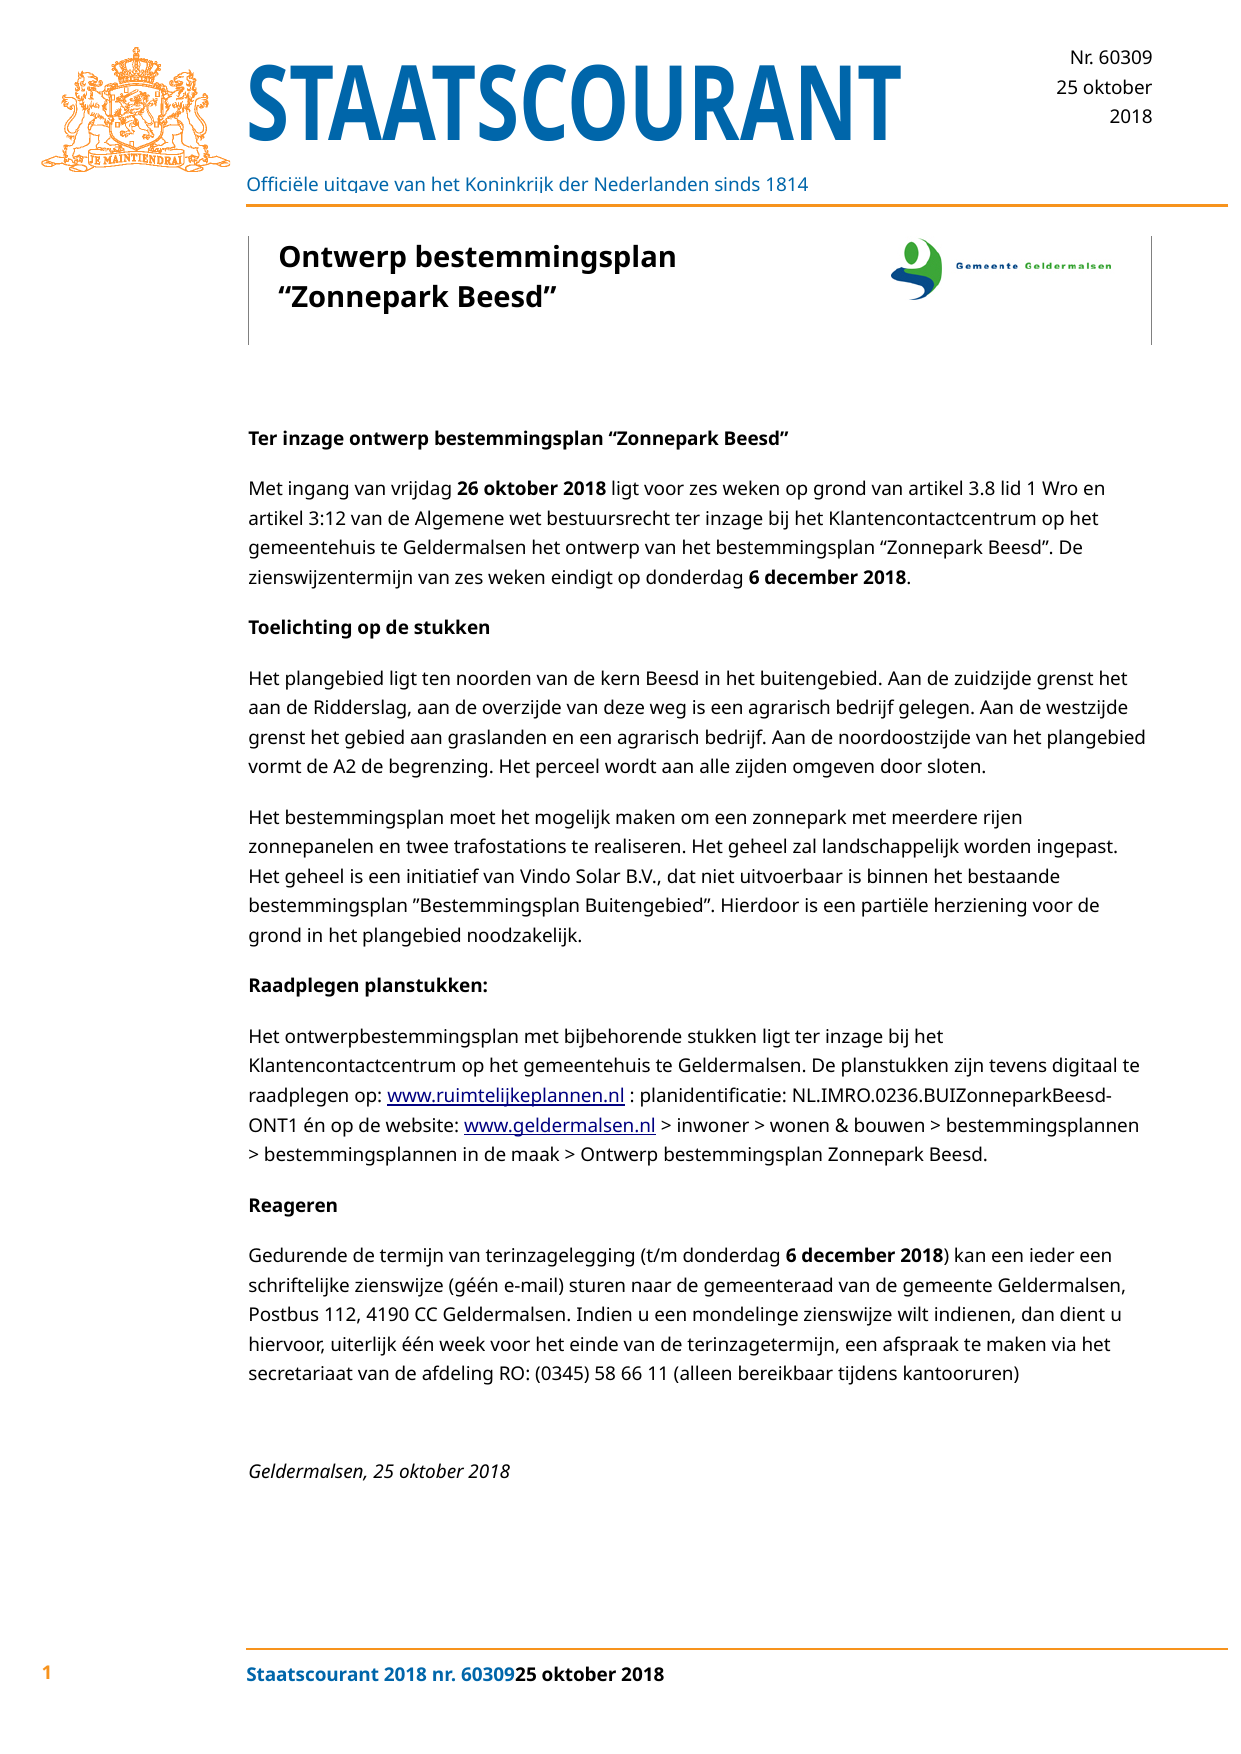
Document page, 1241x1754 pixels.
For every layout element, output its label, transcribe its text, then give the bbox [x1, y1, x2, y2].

text Ter inzage ontwerp bestemmingsplan “Zonnepark Beesd” [248, 425, 1152, 450]
text Toelichting op de stukken [248, 614, 1152, 640]
table_header [850, 236, 1151, 345]
picture [882, 236, 1119, 302]
text Raadplegen planstukken: [248, 973, 1152, 998]
text Reageren [248, 1192, 1152, 1217]
table_header Ontwerp bestemmingsplan “Zonnepark Beesd” [249, 236, 850, 345]
picture [41, 47, 231, 172]
text Geldermalsen, 25 oktober 2018 [248, 1459, 1152, 1484]
text Het ontwerpbestemmingsplan met bijbehorende stukken ligt ter inzage bij het Klantencontactcentrum op het gemeentehuis te Geldermalsen. De planstukken zijn tevens digitaal te raadplegen op: www.ruimtelijkeplannen.nl : planidentificatie: NL.IMRO.0236.BUIZonneparkBeesd-ONT1 én op de website: www.geldermalsen.nl > inwoner > wonen & bouwen > bestemmingsplannen > bestemmingsplannen in de maak > Ontwerp bestemmingsplan Zonnepark Beesd. [248, 1023, 1152, 1167]
text Met ingang van vrijdag 26 oktober 2018 ligt voor zes weken op grond van artikel 3.8 lid 1 Wro en artikel 3:12 van de Algemene wet bestuursrecht ter inzage bij het Klantencontactcentrum op het gemeentehuis te Geldermalsen het ontwerp van het bestemmingsplan “Zonnepark Beesd”. De zienswijzentermijn van zes weken eindigt op donderdag 6 december 2018. [248, 475, 1152, 589]
text Het bestemmingsplan moet het mogelijk maken om een zonnepark met meerdere rijen zonnepanelen en twee trafostations te realiseren. Het geheel zal landschappelijk worden ingepast. Het geheel is een initiatief van Vindo Solar B.V., dat niet uitvoerbaar is binnen het bestaande bestemmingsplan ”Bestemmingsplan Buitengebied”. Hierdoor is een partiële herziening voor de grond in het plangebied noodzakelijk. [248, 804, 1152, 948]
text Het plangebied ligt ten noorden van de kern Beesd in het buitengebied. Aan de zuidzijde grenst het aan de Ridderslag, aan de overzijde van deze weg is een agrarisch bedrijf gelegen. Aan de westzijde grenst het gebied aan graslanden en een agrarisch bedrijf. Aan de noordoostzijde van het plangebied vormt de A2 de begrenzing. Het perceel wordt aan alle zijden omgeven door sloten. [248, 665, 1152, 779]
text Gedurende de termijn van terinzagelegging (t/m donderdag 6 december 2018) kan een ieder een schriftelijke zienswijze (géén e-mail) sturen naar de gemeenteraad van de gemeente Geldermalsen, Postbus 112, 4190 CC Geldermalsen. Indien u een mondelinge zienswijze wilt indienen, dan dient u hiervoor, uiterlijk één week voor het einde van de terinzagetermijn, een afspraak te maken via het secretariaat van de afdeling RO: (0345) 58 66 11 (alleen bereikbaar tijdens kantooruren) [248, 1242, 1152, 1386]
